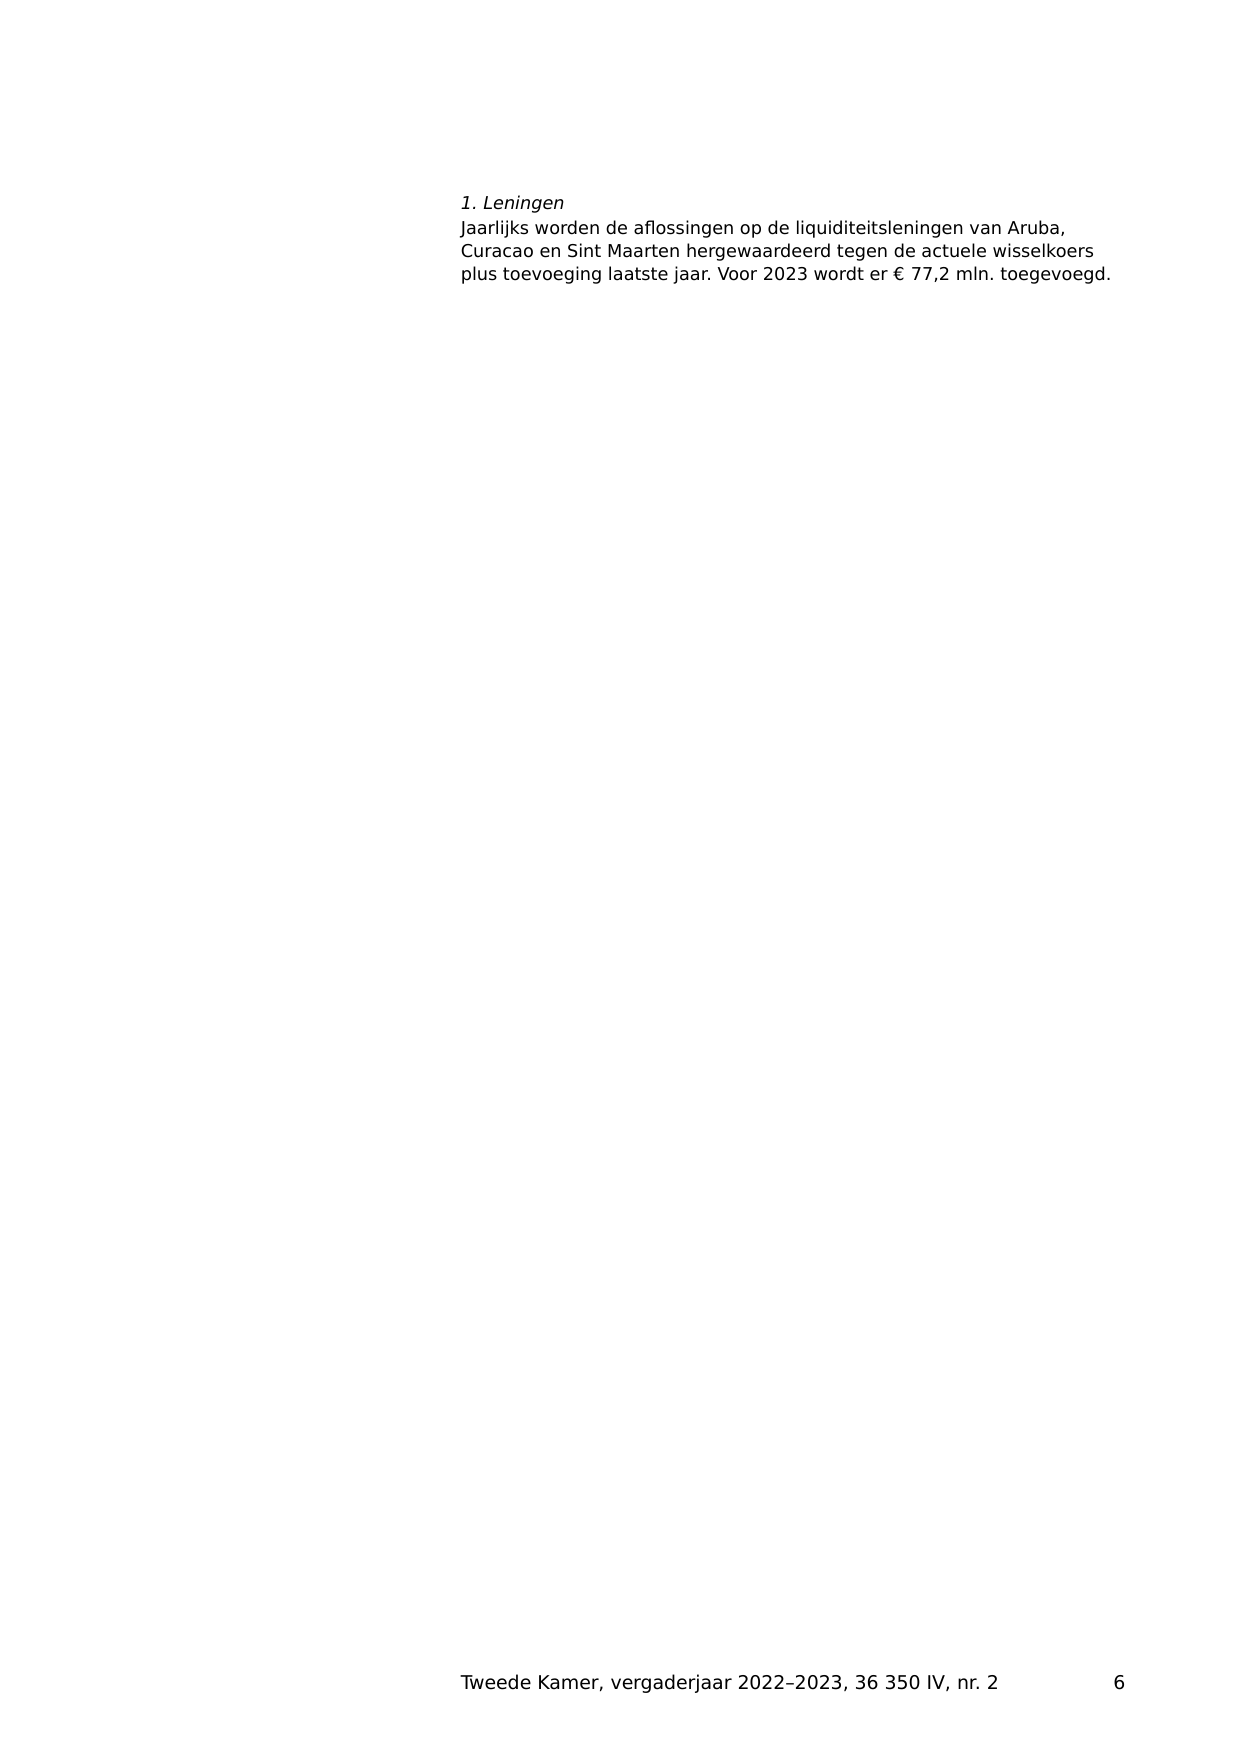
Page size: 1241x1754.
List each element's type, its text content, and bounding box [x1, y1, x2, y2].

text Jaarlijks worden de aflossingen op de liquiditeitsleningen van Aruba, Curacao en Sint Maarten hergewaardeerd tegen de actuele wisselkoers plus toevoeging laatste jaar. Voor 2023 wordt er € 77,2 mln. toegevoegd. [461, 216, 1125, 284]
text 1. Leningen [461, 191, 1125, 214]
